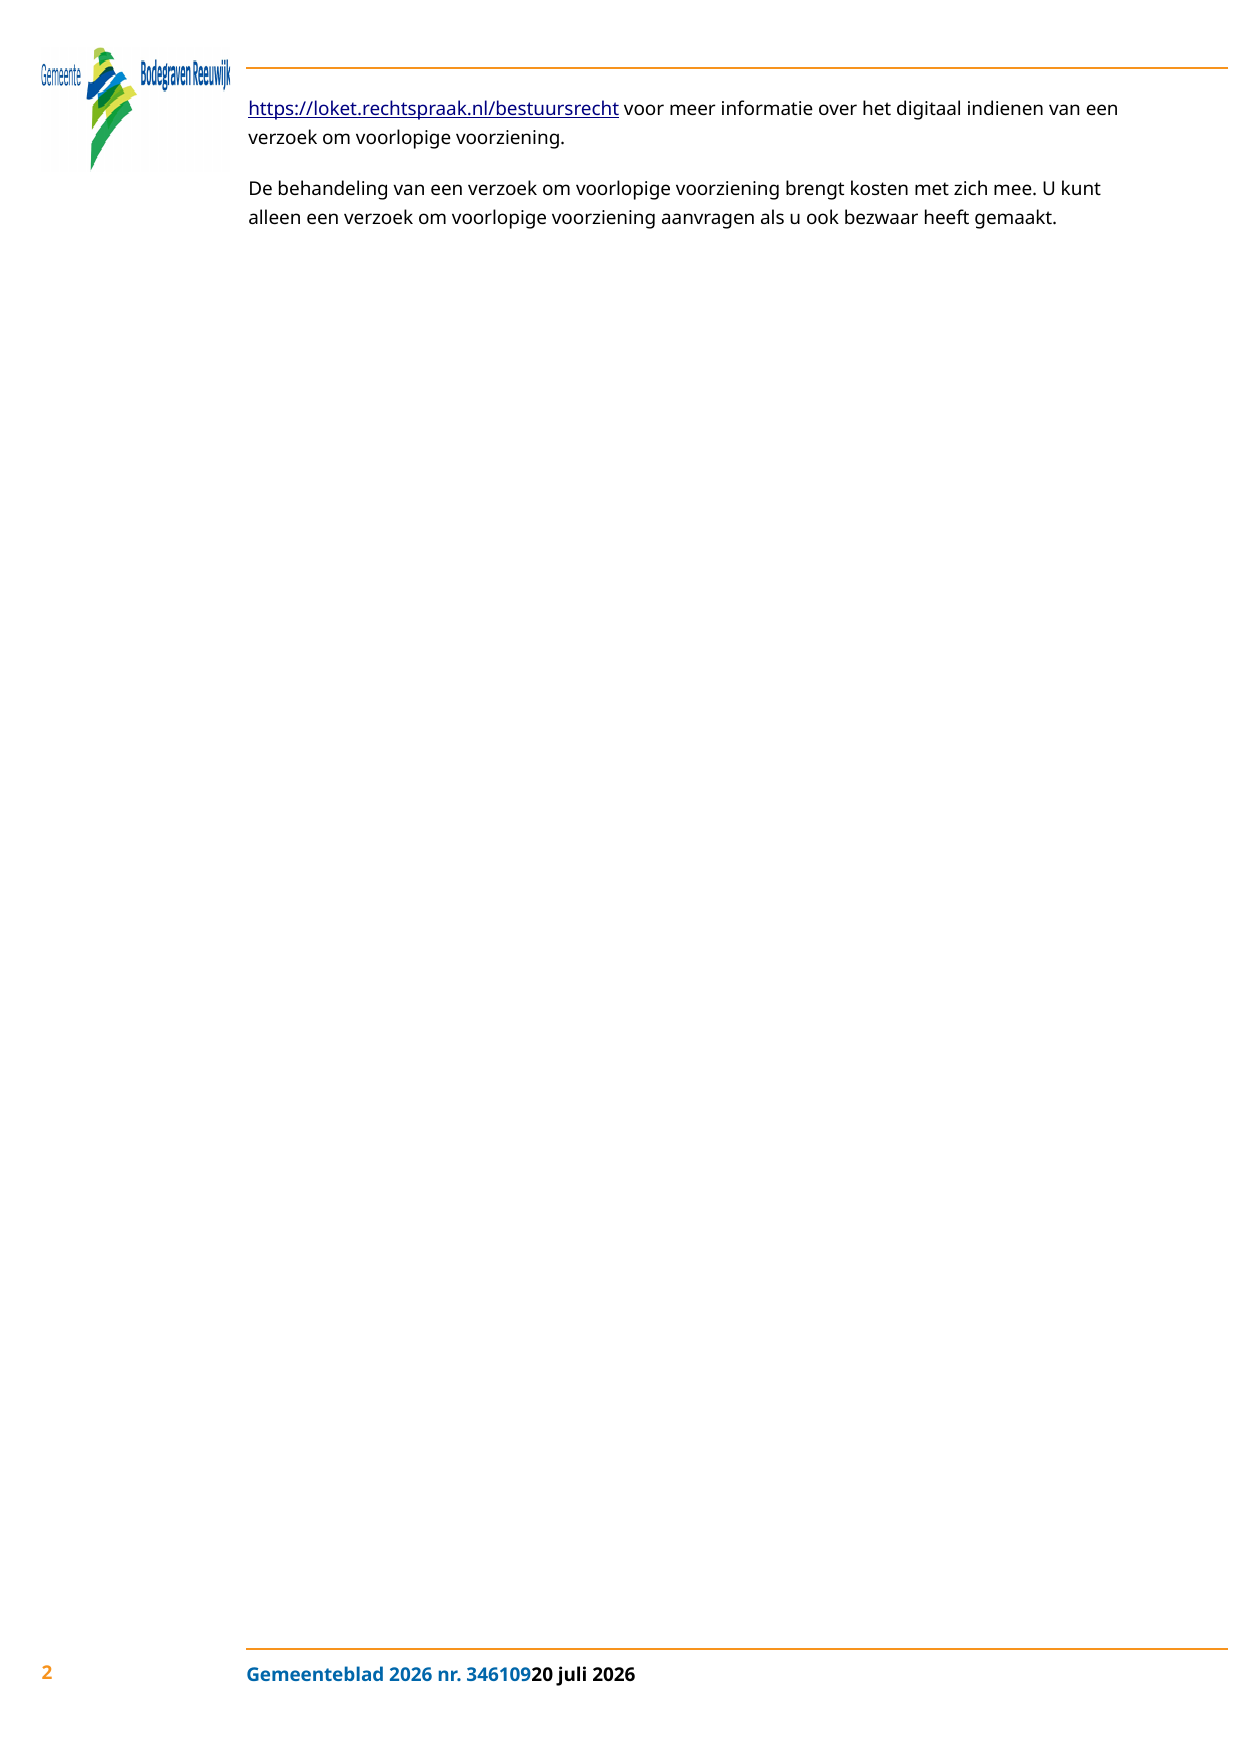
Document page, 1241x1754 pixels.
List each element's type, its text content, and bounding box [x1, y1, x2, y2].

picture [41, 47, 231, 172]
text De behandeling van een verzoek om voorlopige voorziening brengt kosten met zich mee. U kunt alleen een verzoek om voorlopige voorziening aanvragen als u ook bezwaar heeft gemaakt. [248, 175, 1152, 230]
text https://loket.rechtspraak.nl/bestuursrecht voor meer informatie over het digitaal indienen van een verzoek om voorlopige voorziening. [248, 95, 1152, 150]
